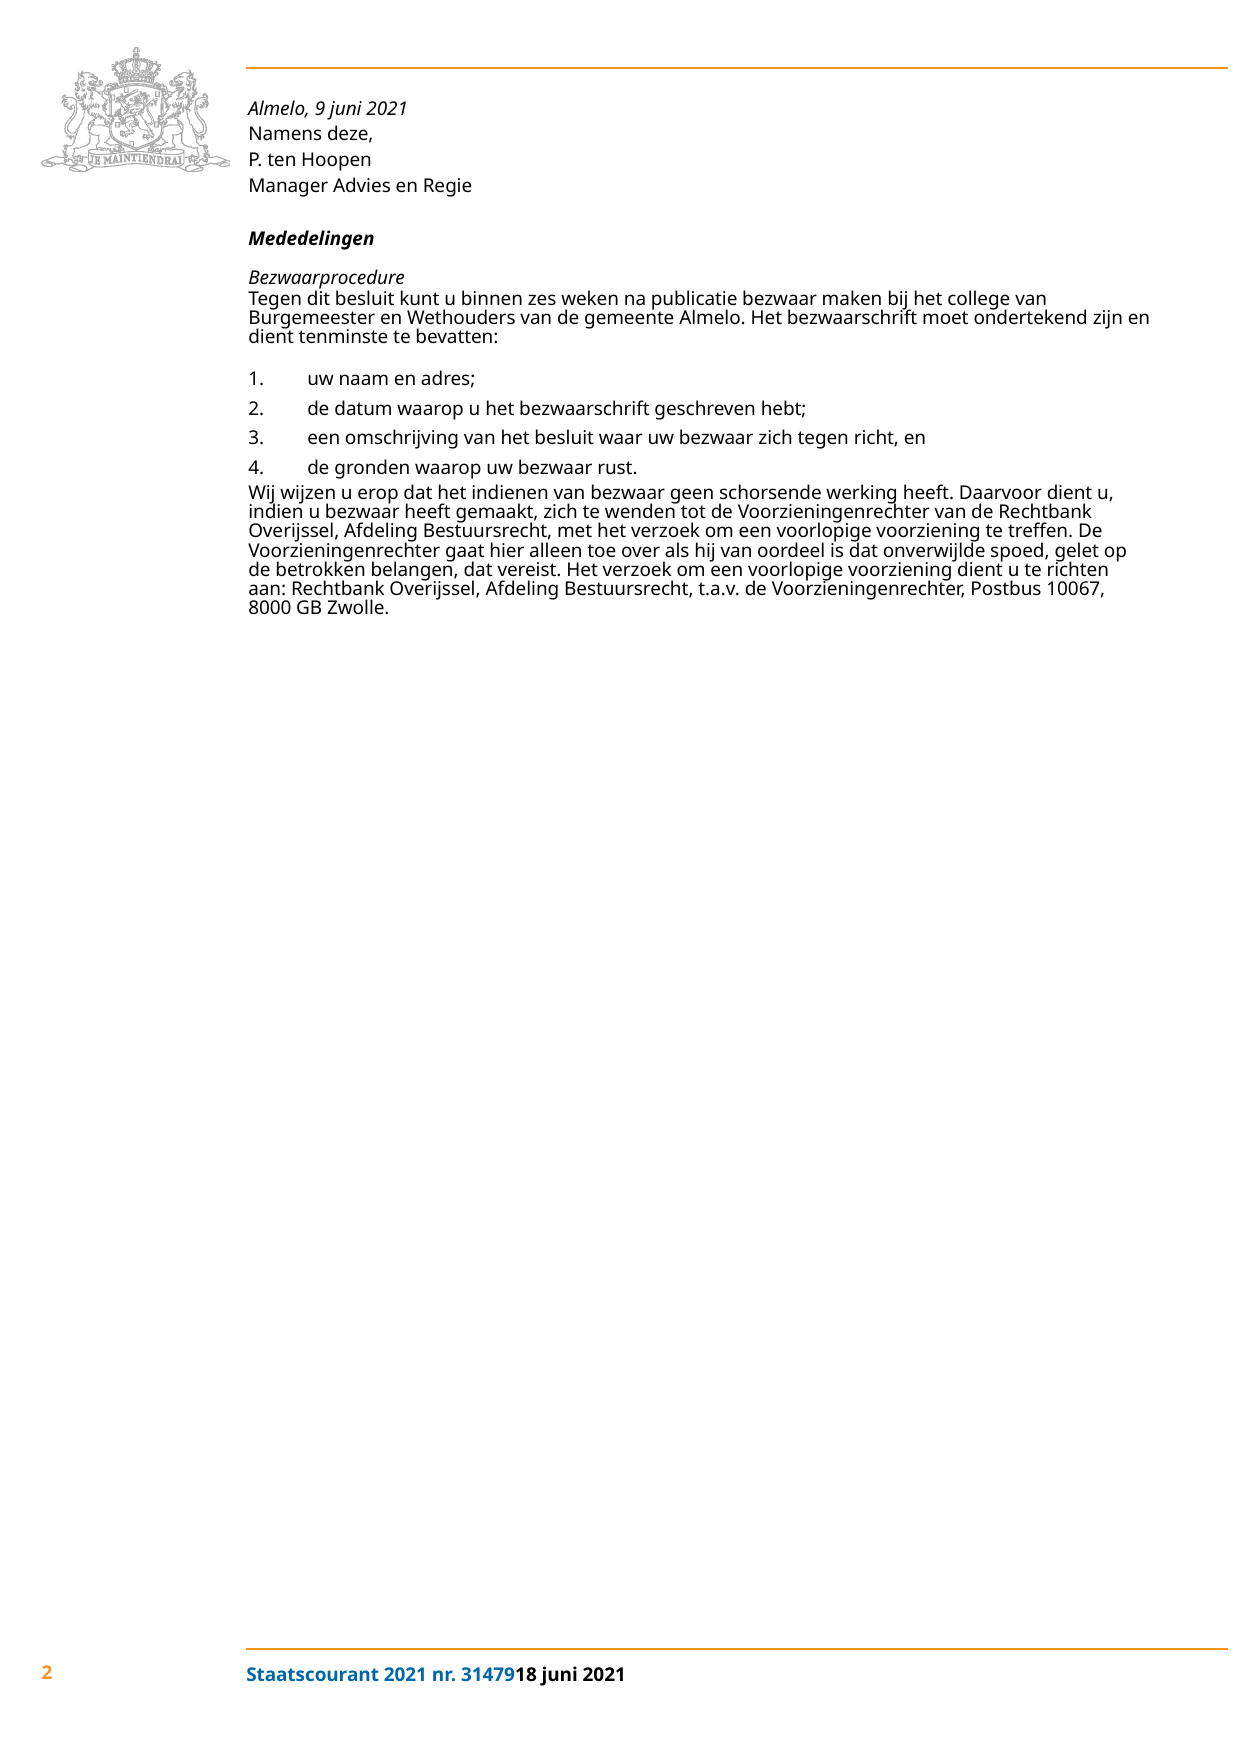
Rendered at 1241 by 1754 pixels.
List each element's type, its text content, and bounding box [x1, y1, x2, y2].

text Manager Advies en Regie [248, 172, 1152, 198]
text Wij wijzen u erop dat het indienen van bezwaar geen schorsende werking heeft. Daarvoor dient u, indien u bezwaar heeft gemaakt, zich te wenden tot de Voorzieningenrechter van de Rechtbank Overijssel, Afdeling Bestuursrecht, met het verzoek om een voorlopige voorziening te treffen. De Voorzieningenrechter gaat hier alleen toe over als hij van oordeel is dat onverwijlde spoed, gelet op de betrokken belangen, dat vereist. Het verzoek om een voorlopige voorziening dient u te richten aan: Rechtbank Overijssel, Afdeling Bestuursrecht, t.a.v. de Voorzieningenrechter, Postbus 10067, 8000 GB Zwolle. [248, 484, 1152, 619]
list de gronden waarop uw bezwaar rust. [248, 454, 1152, 480]
list uw naam en adres; [248, 365, 1152, 391]
text Almelo, 9 juni 2021 [248, 95, 1152, 121]
picture [41, 47, 231, 172]
text Namens deze, [248, 121, 1152, 146]
text Mededelingen [248, 225, 1152, 251]
text Tegen dit besluit kunt u binnen zes weken na publicatie bezwaar maken bij het college van Burgemeester en Wethouders van de gemeente Almelo. Het bezwaarschrift moet ondertekend zijn en dient tenminste te bevatten: [248, 290, 1152, 348]
text P. ten Hoopen [248, 146, 1152, 172]
text Bezwaarprocedure [248, 264, 1152, 290]
list de datum waarop u het bezwaarschrift geschreven hebt; [248, 395, 1152, 421]
list een omschrijving van het besluit waar uw bezwaar zich tegen richt, en [248, 424, 1152, 450]
